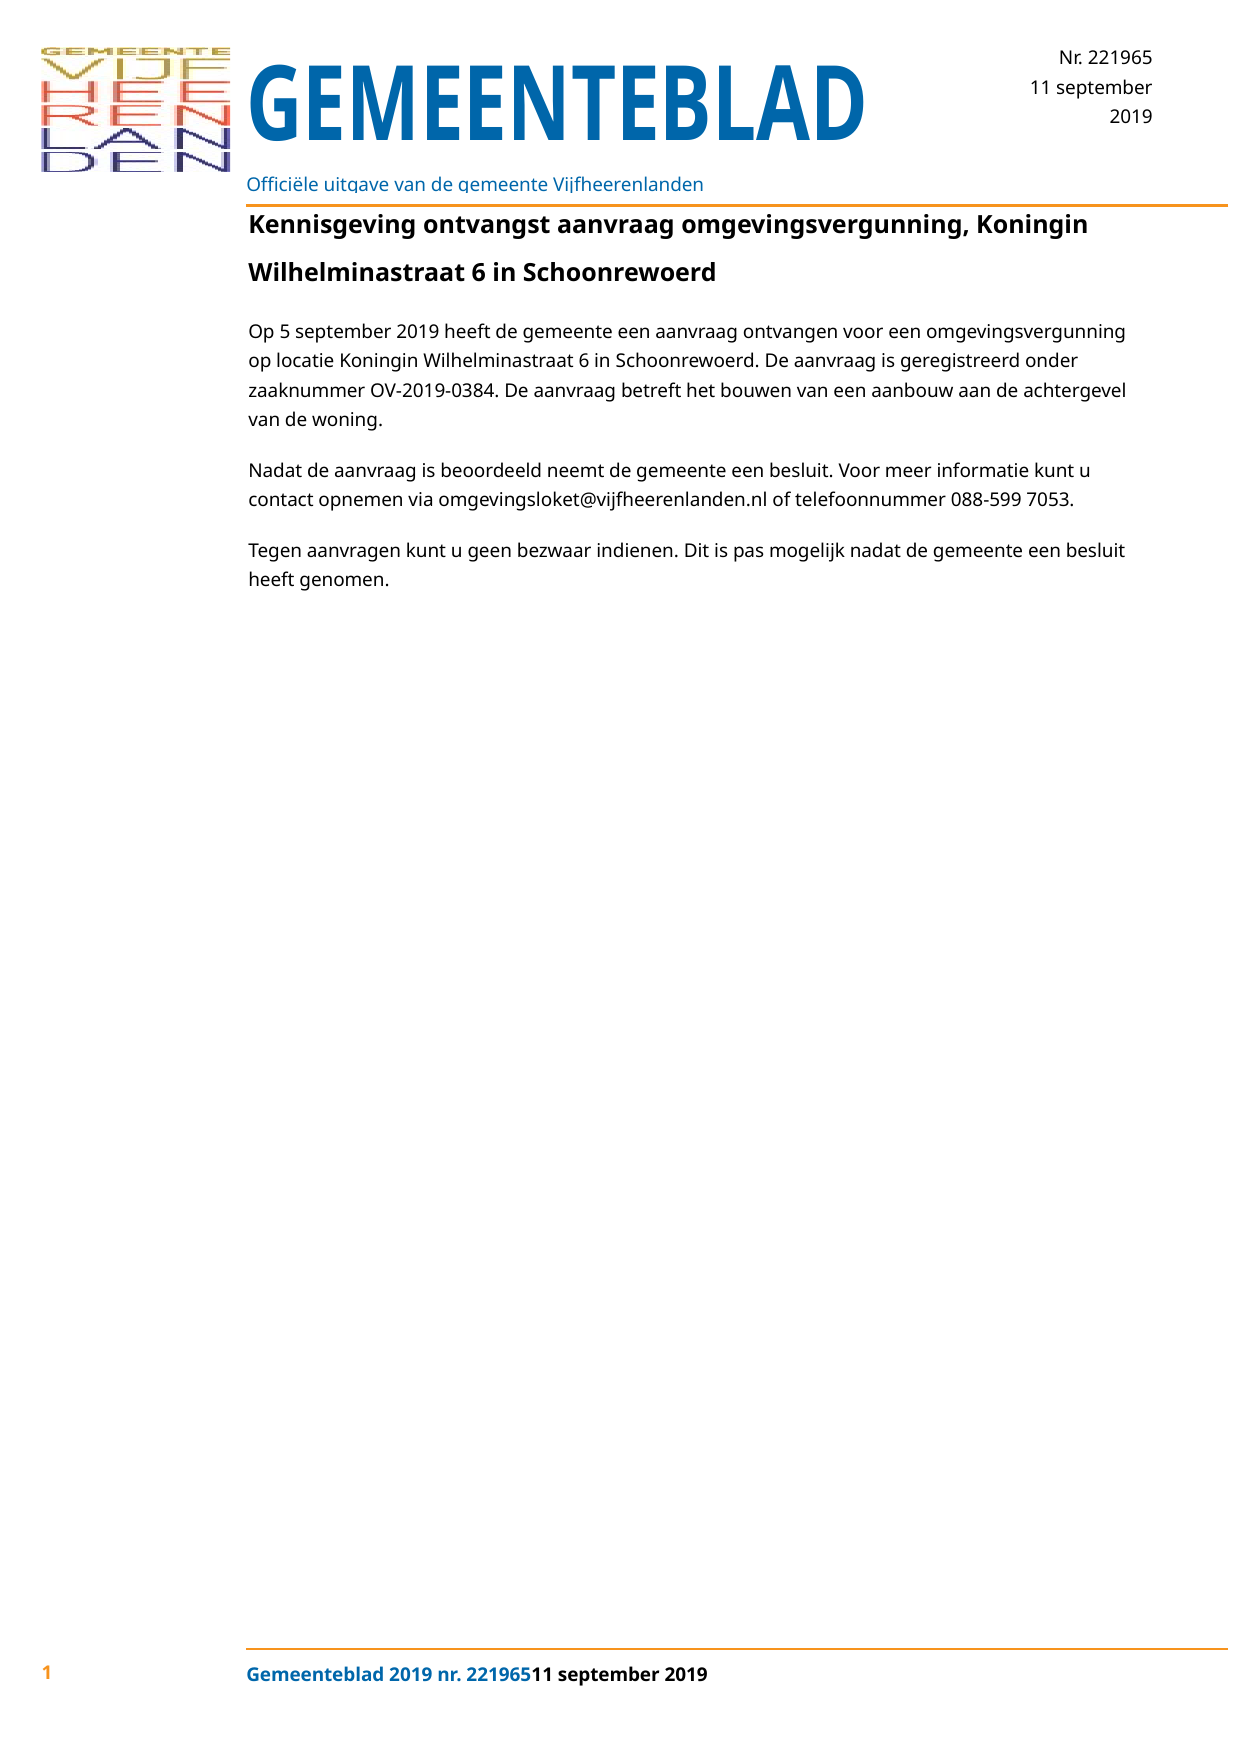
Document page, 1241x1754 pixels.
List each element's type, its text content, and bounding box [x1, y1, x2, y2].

text Tegen aanvragen kunt u geen bezwaar indienen. Dit is pas mogelijk nadat de gemeente een besluit heeft genomen. [248, 537, 1152, 592]
text Op 5 september 2019 heeft de gemeente een aanvraag ontvangen voor een omgevingsvergunning op locatie Koningin Wilhelminastraat 6 in Schoonrewoerd. De aanvraag is geregistreerd onder zaaknummer OV-2019-0384. De aanvraag betreft het bouwen van een aanbouw aan de achtergevel van de woning. [248, 318, 1152, 432]
text Kennisgeving ontvangst aanvraag omgevingsvergunning, Koningin Wilhelminastraat 6 in Schoonrewoerd [248, 207, 1152, 288]
picture [41, 47, 231, 172]
text Nadat de aanvraag is beoordeeld neemt de gemeente een besluit. Voor meer informatie kunt u contact opnemen via omgevingsloket@vijfheerenlanden.nl of telefoonnummer 088-599 7053. [248, 457, 1152, 512]
